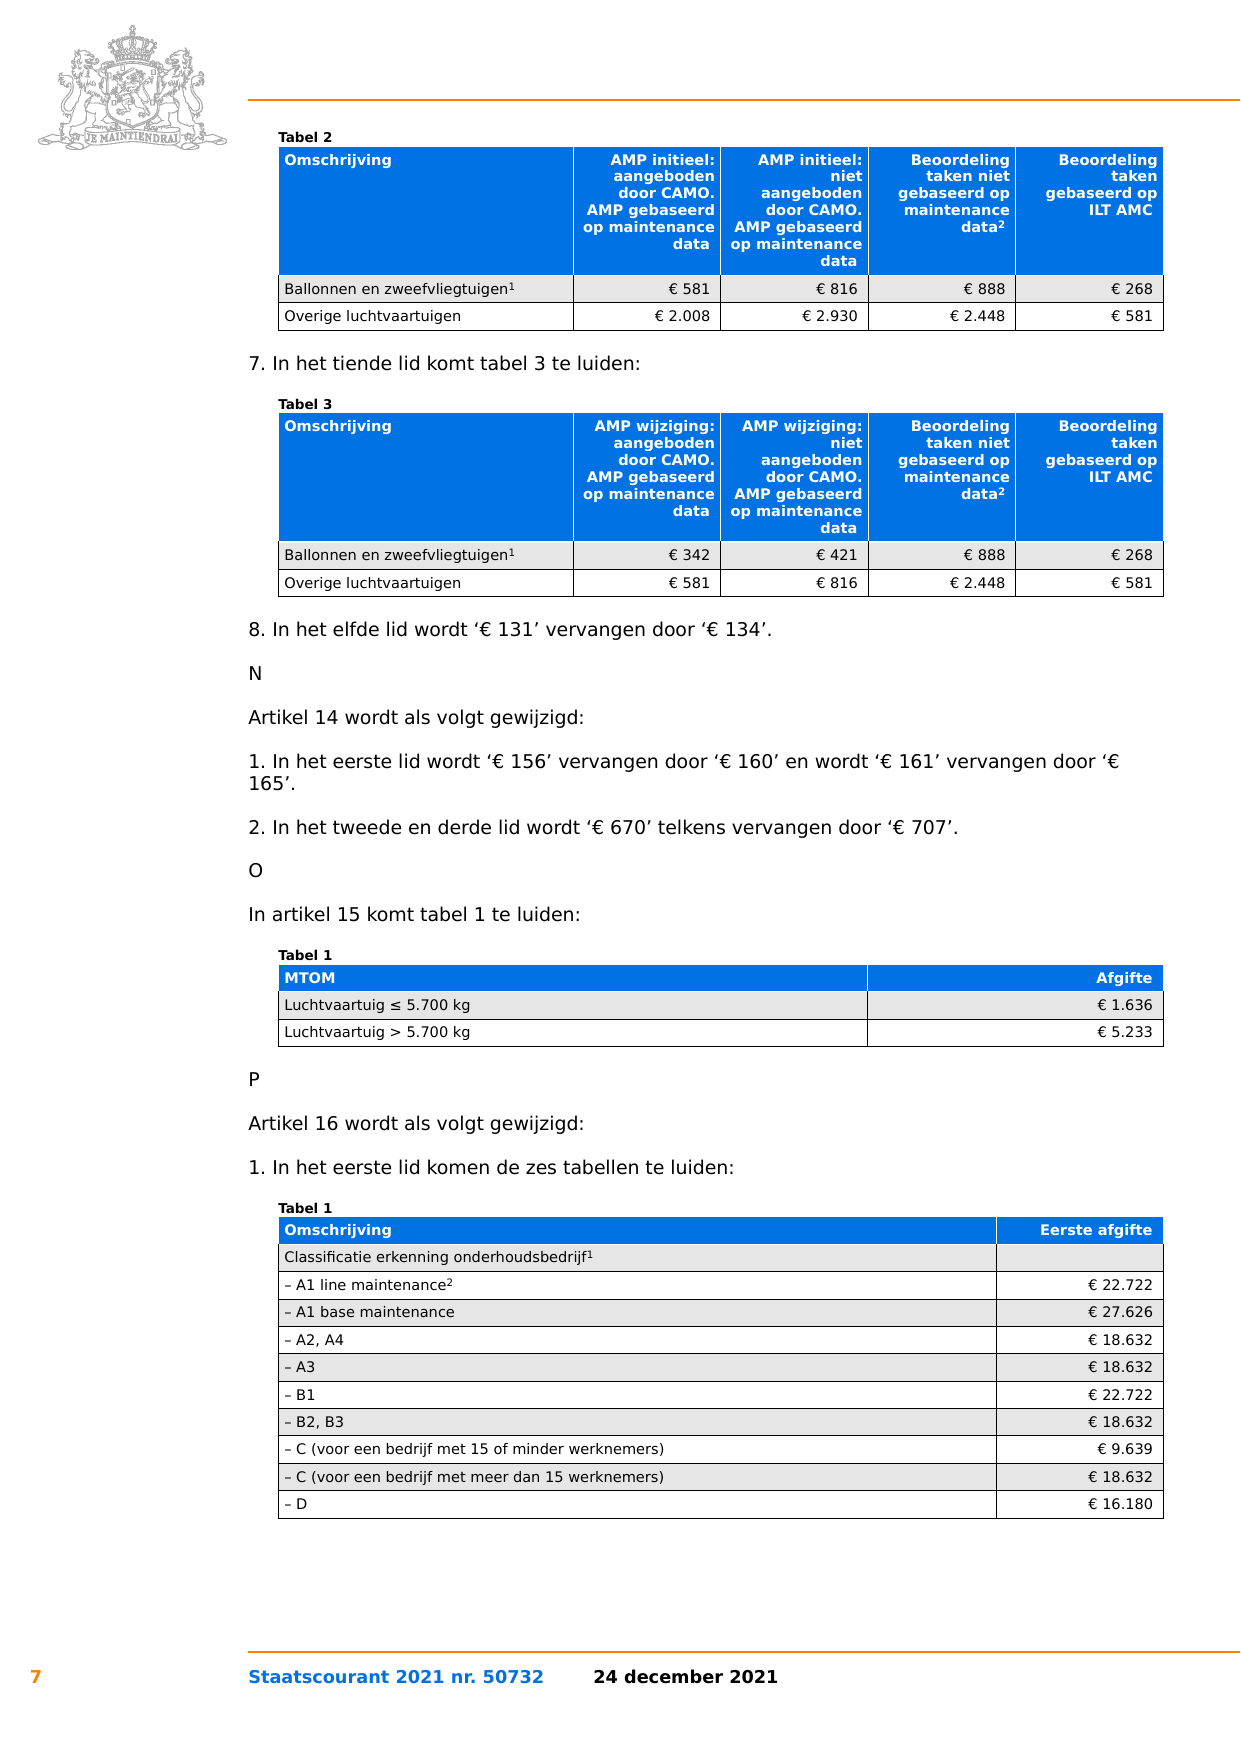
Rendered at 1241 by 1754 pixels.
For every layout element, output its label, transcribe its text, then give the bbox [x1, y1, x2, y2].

table_cell € 22.722 [997, 1382, 1163, 1408]
table_cell Omschrijving [279, 147, 573, 275]
table_cell Overige luchtvaartuigen [279, 570, 573, 596]
table_cell € 18.632 [997, 1327, 1163, 1353]
table_cell € 816 [721, 276, 868, 302]
table_cell Omschrijving [279, 1217, 996, 1244]
table_header Tabel 1 [278, 1201, 1163, 1216]
table_cell Luchtvaartuig ≤ 5.700 kg [279, 992, 867, 1019]
picture [38, 25, 227, 150]
table_cell – A1 line maintenance2 [279, 1272, 996, 1298]
table_cell – B2, B3 [279, 1409, 996, 1435]
table_cell [997, 1245, 1163, 1271]
text P [248, 1069, 1163, 1091]
table_cell € 2.448 [869, 570, 1015, 596]
table_cell Afgifte [868, 965, 1163, 991]
text Artikel 14 wordt als volgt gewijzigd: [248, 707, 1163, 729]
text 1. In het eerste lid komen de zes tabellen te luiden: [248, 1157, 1163, 1179]
table_cell € 18.632 [997, 1464, 1163, 1490]
table_cell Overige luchtvaartuigen [279, 303, 573, 330]
table_cell € 1.636 [868, 992, 1163, 1019]
table_cell Beoordeling taken gebaseerd op ILT AMC [1016, 413, 1163, 541]
table_cell AMP wijziging: niet aangeboden door CAMO. AMP gebaseerd op maintenance data [721, 413, 868, 541]
table_cell € 581 [1016, 303, 1163, 330]
table_cell AMP initieel: aangeboden door CAMO. AMP gebaseerd op maintenance data [574, 147, 720, 275]
text 1. In het eerste lid wordt ‘€ 156’ vervangen door ‘€ 160’ en wordt ‘€ 161’ vervangen door ‘€ 165’. [248, 751, 1163, 795]
table_cell € 581 [1016, 570, 1163, 596]
table_cell Eerste afgifte [997, 1217, 1163, 1244]
table_cell € 2.008 [574, 303, 720, 330]
table_cell € 27.626 [997, 1300, 1163, 1326]
table_cell € 5.233 [868, 1020, 1163, 1046]
table_cell – A1 base maintenance [279, 1300, 996, 1326]
table_cell € 16.180 [997, 1491, 1163, 1518]
table_cell € 581 [574, 570, 720, 596]
table_cell € 22.722 [997, 1272, 1163, 1298]
table_cell – A3 [279, 1354, 996, 1381]
table_cell – B1 [279, 1382, 996, 1408]
text In artikel 15 komt tabel 1 te luiden: [248, 904, 1163, 926]
table_header Tabel 3 [278, 396, 1163, 412]
table_cell € 268 [1016, 543, 1163, 569]
table_cell Ballonnen en zweefvliegtuigen1 [279, 276, 573, 302]
table_cell € 888 [869, 276, 1015, 302]
text 8. In het elfde lid wordt ‘€ 131’ vervangen door ‘€ 134’. [248, 619, 1163, 641]
text 2. In het tweede en derde lid wordt ‘€ 670’ telkens vervangen door ‘€ 707’. [248, 817, 1163, 838]
table_cell € 2.930 [721, 303, 868, 330]
text N [248, 663, 1163, 685]
table_cell € 816 [721, 570, 868, 596]
table_cell € 888 [869, 543, 1015, 569]
table_cell Ballonnen en zweefvliegtuigen1 [279, 543, 573, 569]
table_cell Beoordeling taken niet gebaseerd op maintenance data2 [869, 413, 1015, 541]
table_cell – C (voor een bedrijf met 15 of minder werknemers) [279, 1436, 996, 1463]
text Artikel 16 wordt als volgt gewijzigd: [248, 1113, 1163, 1135]
text O [248, 860, 1163, 882]
table_header Tabel 1 [278, 948, 1163, 964]
table_cell – D [279, 1491, 996, 1518]
table_cell € 581 [574, 276, 720, 302]
table_cell € 18.632 [997, 1409, 1163, 1435]
table_cell Classificatie erkenning onderhoudsbedrijf1 [279, 1245, 996, 1271]
table_cell € 9.639 [997, 1436, 1163, 1463]
table_cell AMP wijziging: aangeboden door CAMO. AMP gebaseerd op maintenance data [574, 413, 720, 541]
table_cell € 2.448 [869, 303, 1015, 330]
table_cell Omschrijving [279, 413, 573, 541]
text 7. In het tiende lid komt tabel 3 te luiden: [248, 353, 1163, 374]
table_header Tabel 2 [278, 130, 1163, 146]
table_cell AMP initieel: niet aangeboden door CAMO. AMP gebaseerd op maintenance data [721, 147, 868, 275]
table_cell € 268 [1016, 276, 1163, 302]
table_cell Luchtvaartuig > 5.700 kg [279, 1020, 867, 1046]
table_cell – C (voor een bedrijf met meer dan 15 werknemers) [279, 1464, 996, 1490]
table_cell – A2, A4 [279, 1327, 996, 1353]
table_cell € 342 [574, 543, 720, 569]
table_cell Beoordeling taken gebaseerd op ILT AMC [1016, 147, 1163, 275]
table_cell Beoordeling taken niet gebaseerd op maintenance data2 [869, 147, 1015, 275]
table_cell € 18.632 [997, 1354, 1163, 1381]
table_cell € 421 [721, 543, 868, 569]
table_cell MTOM [279, 965, 867, 991]
